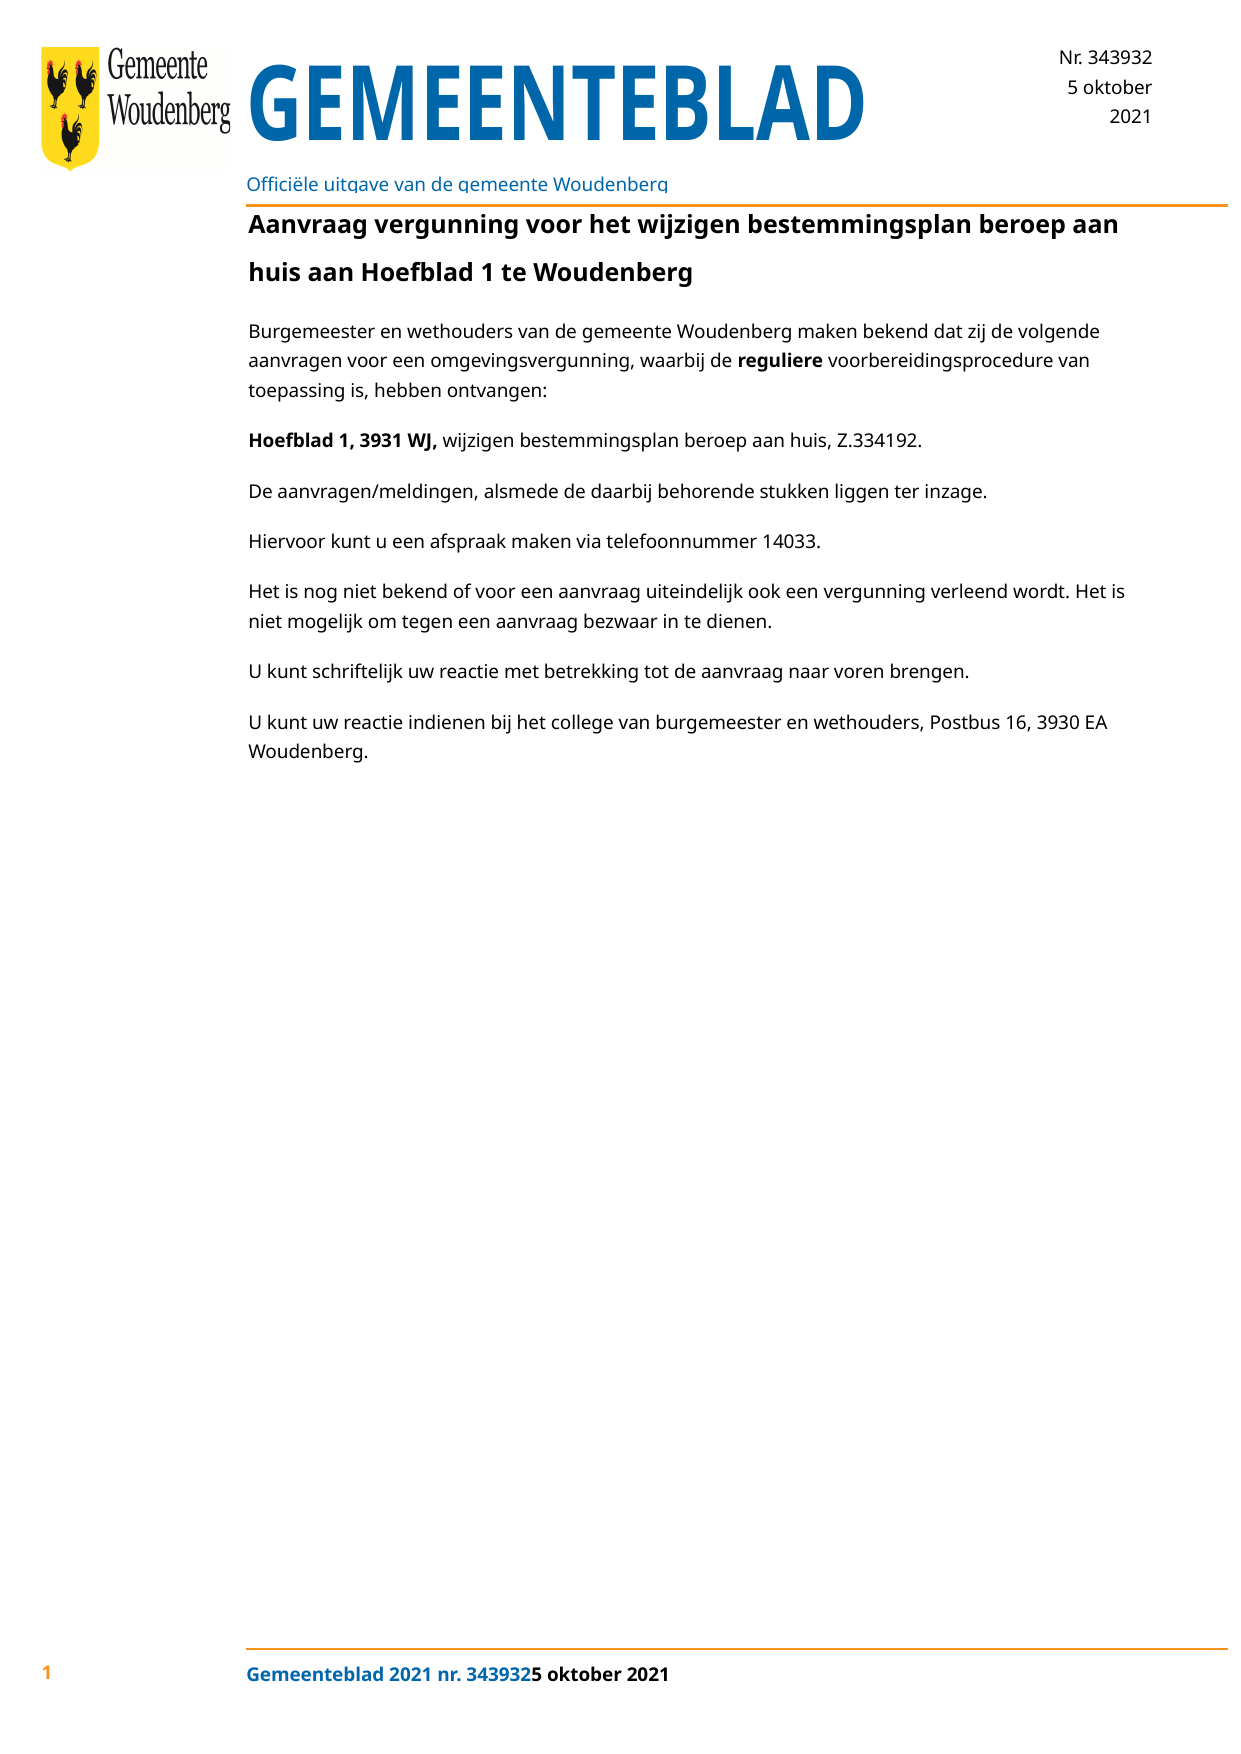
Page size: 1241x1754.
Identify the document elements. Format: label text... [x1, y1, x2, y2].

text Burgemeester en wethouders van de gemeente Woudenberg maken bekend dat zij de volgende aanvragen voor een omgevingsvergunning, waarbij de reguliere voorbereidingsprocedure van toepassing is, hebben ontvangen: [248, 318, 1152, 403]
text Aanvraag vergunning voor het wijzigen bestemmingsplan beroep aan huis aan Hoefblad 1 te Woudenberg [248, 207, 1152, 288]
text U kunt uw reactie indienen bij het college van burgemeester en wethouders, Postbus 16, 3930 EA Woudenberg. [248, 709, 1152, 764]
text Hoefblad 1, 3931 WJ, wijzigen bestemmingsplan beroep aan huis, Z.334192. [248, 427, 1152, 453]
text De aanvragen/meldingen, alsmede de daarbij behorende stukken liggen ter inzage. [248, 478, 1152, 504]
text Hiervoor kunt u een afspraak maken via telefoonnummer 14033. [248, 528, 1152, 554]
text U kunt schriftelijk uw reactie met betrekking tot de aanvraag naar voren brengen. [248, 659, 1152, 684]
text Het is nog niet bekend of voor een aanvraag uiteindelijk ook een vergunning verleend wordt. Het is niet mogelijk om tegen een aanvraag bezwaar in te dienen. [248, 579, 1152, 634]
picture [41, 47, 231, 172]
